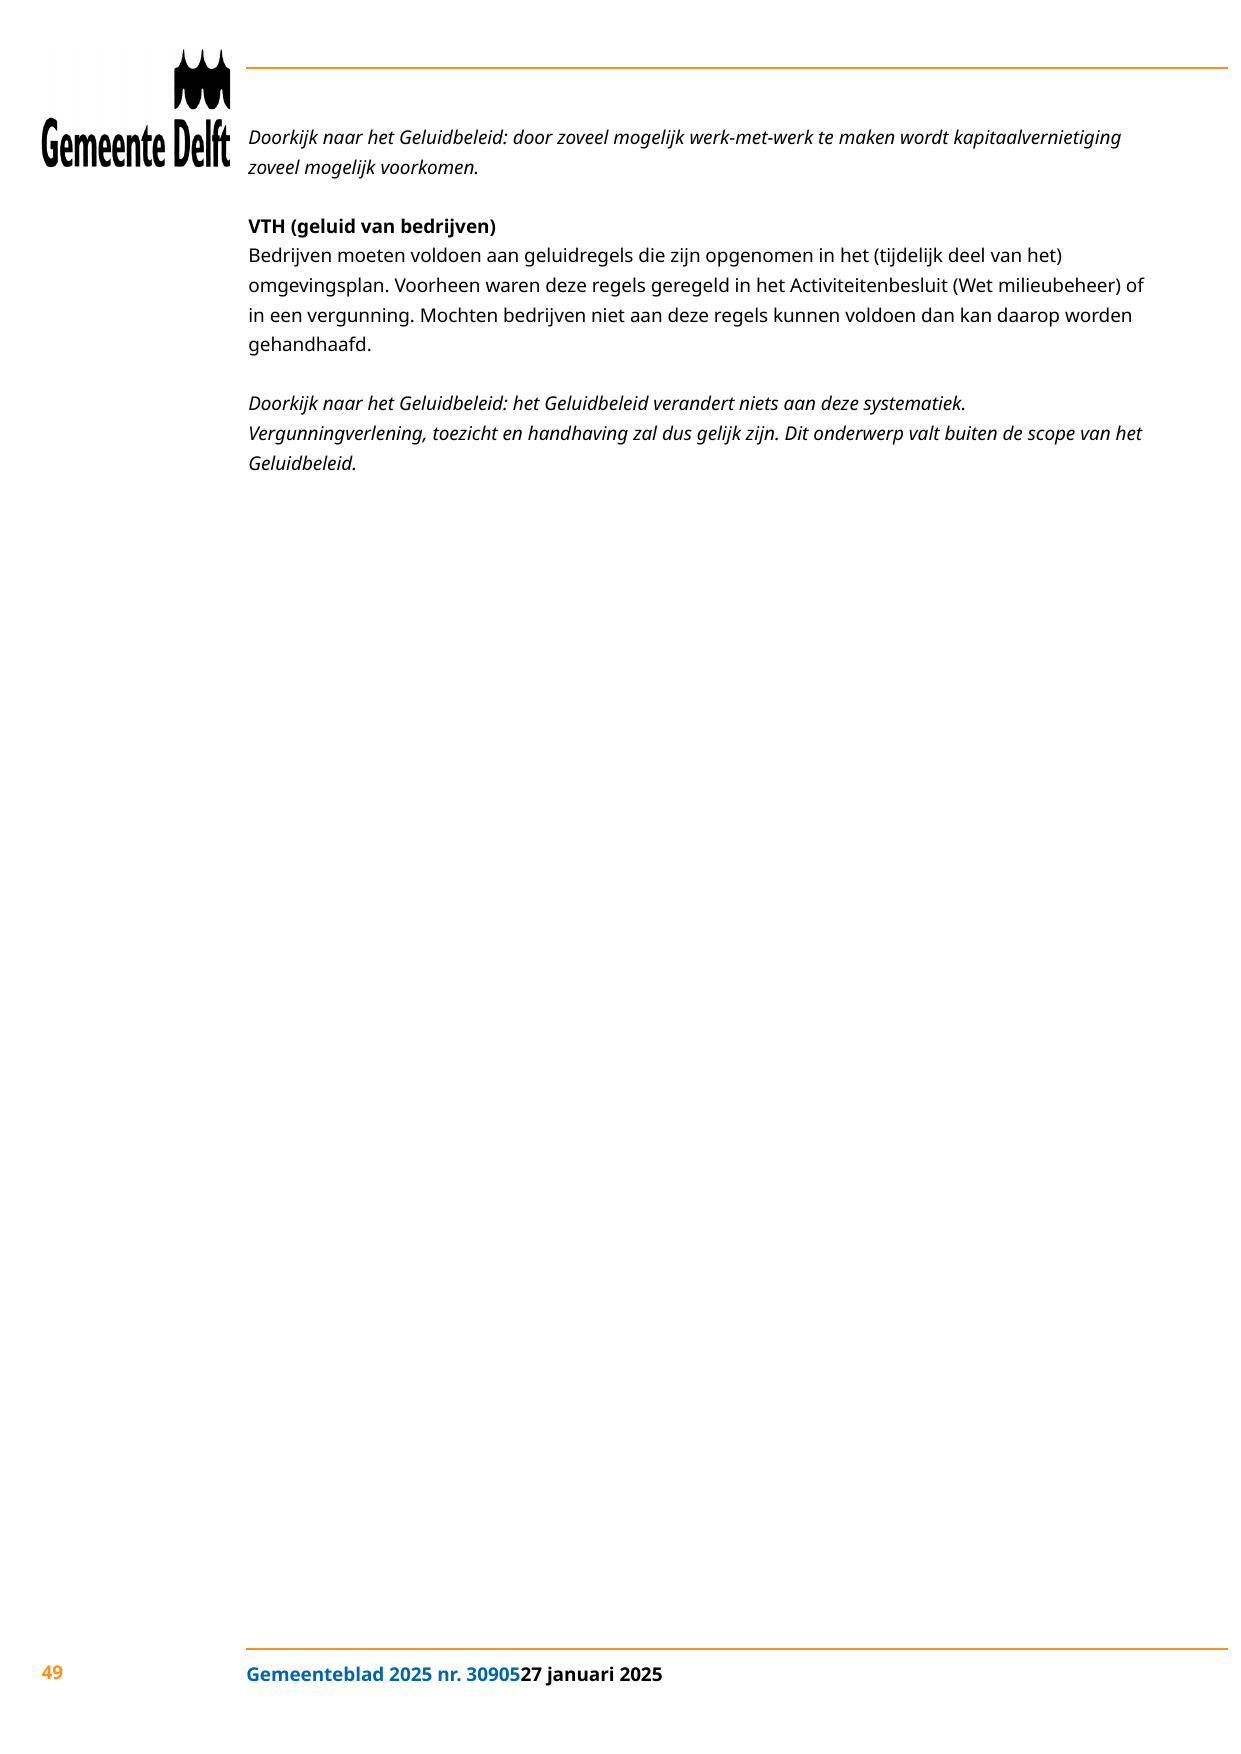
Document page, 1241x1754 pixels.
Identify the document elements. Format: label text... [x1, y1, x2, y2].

text Doorkijk naar het Geluidbeleid: het Geluidbeleid verandert niets aan deze systematiek. Vergunningverlening, toezicht en handhaving zal dus gelijk zijn. Dit onderwerp valt buiten de scope van het Geluidbeleid. [248, 391, 1152, 476]
picture [41, 47, 231, 172]
text Doorkijk naar het Geluidbeleid: door zoveel mogelijk werk-met-werk te maken wordt kapitaalvernietiging zoveel mogelijk voorkomen. [248, 124, 1152, 180]
text Bedrijven moeten voldoen aan geluidregels die zijn opgenomen in het (tijdelijk deel van het) omgevingsplan. Voorheen waren deze regels geregeld in het Activiteitenbesluit (Wet milieubeheer) of in een vergunning. Mochten bedrijven niet aan deze regels kunnen voldoen dan kan daarop worden gehandhaafd. [248, 243, 1152, 357]
text VTH (geluid van bedrijven) [248, 213, 1152, 239]
